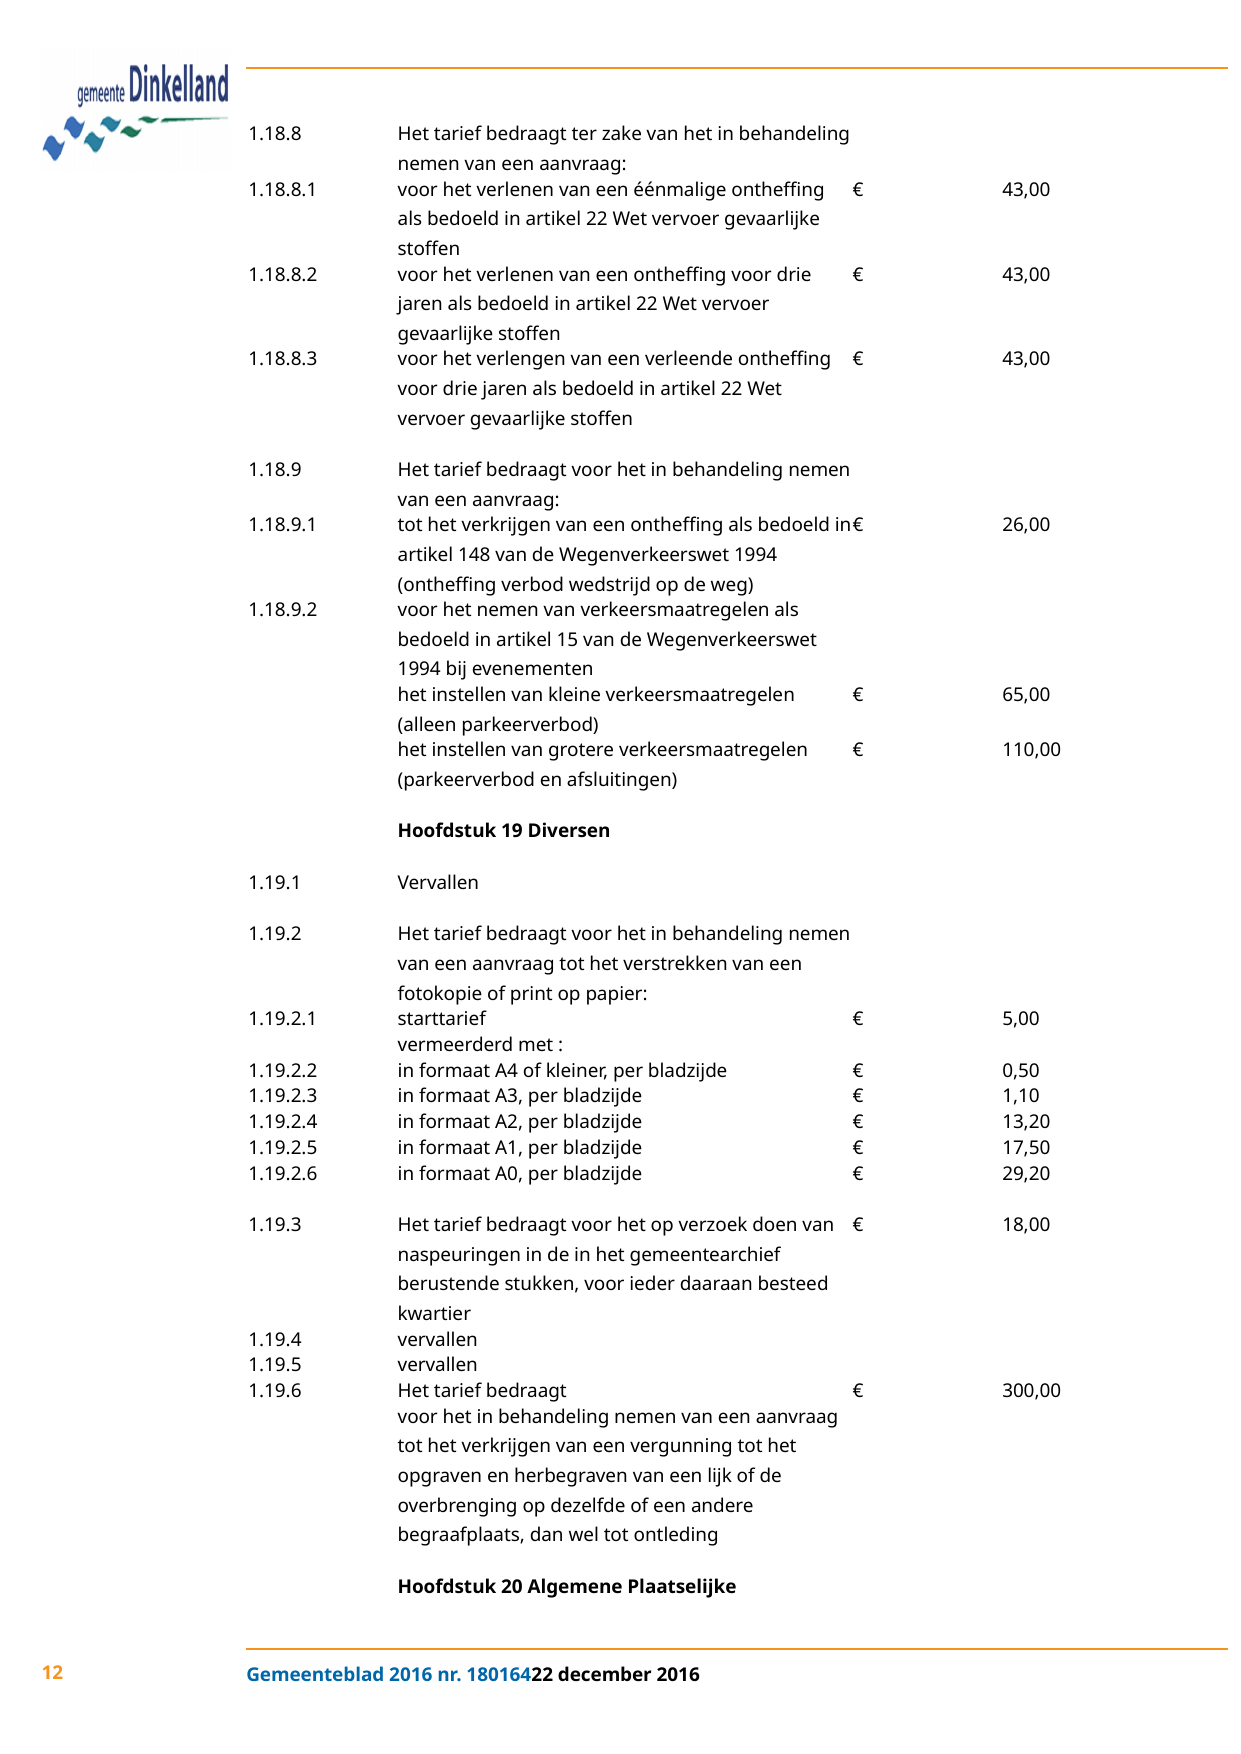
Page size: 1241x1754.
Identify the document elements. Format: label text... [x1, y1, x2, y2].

table_cell [248, 895, 397, 921]
table_cell 1.18.8.1 [248, 176, 397, 261]
table_cell 1.18.9 [248, 456, 397, 512]
table_cell € [853, 1109, 1002, 1134]
table_cell 1.18.8.2 [248, 261, 397, 346]
table_cell Vervallen [398, 869, 852, 895]
table_cell [248, 737, 397, 792]
table_cell [248, 818, 397, 843]
table_cell € [853, 1083, 1002, 1108]
table_cell Het tarief bedraagt voor het in behandeling nemen van een aanvraag tot het verstrekken van een fotokopie of print op papier: [398, 921, 852, 1006]
table_cell [248, 1573, 397, 1598]
table_cell het instellen van grotere verkeersmaatregelen (parkeerverbod en afsluitingen) [398, 737, 852, 792]
table_cell 1.19.4 [248, 1326, 397, 1352]
table_cell [853, 844, 1002, 869]
table_cell 1.18.9.1 [248, 512, 397, 596]
table_cell [1002, 818, 1152, 843]
table_cell 65,00 [1002, 681, 1152, 737]
table_cell [853, 431, 1002, 456]
table_cell [248, 792, 397, 818]
table_cell [248, 681, 397, 737]
table_cell 29,20 [1002, 1160, 1152, 1186]
table_cell voor het verlenen van een ontheffing voor drie jaren als bedoeld in artikel 22 Wet vervoer gevaarlijke stoffen [398, 261, 852, 346]
table_cell [248, 95, 397, 121]
table_cell vervallen [398, 1326, 852, 1352]
table_cell 5,00 [1002, 1006, 1152, 1031]
table_cell [853, 1403, 1002, 1547]
table_cell [248, 1403, 397, 1547]
table_cell 1.19.6 [248, 1377, 397, 1403]
table_cell 26,00 [1002, 512, 1152, 596]
table_cell 1.19.2.1 [248, 1006, 397, 1031]
table_cell [1002, 895, 1152, 921]
table_cell [853, 921, 1002, 1006]
table_cell [853, 1573, 1002, 1598]
table_cell 17,50 [1002, 1134, 1152, 1160]
table_cell [1002, 792, 1152, 818]
table_cell Het tarief bedraagt [398, 1377, 852, 1403]
table_cell [853, 95, 1002, 121]
picture [41, 47, 231, 172]
table_cell [853, 869, 1002, 895]
table_cell [1002, 1352, 1152, 1377]
table_cell [853, 1186, 1002, 1211]
table_cell voor het verlengen van een verleende ontheffing voor drie jaren als bedoeld in artikel 22 Wet vervoer gevaarlijke stoffen [398, 346, 852, 431]
table_cell in formaat A4 of kleiner, per bladzijde [398, 1057, 852, 1083]
table_cell [853, 1326, 1002, 1352]
table_cell [853, 596, 1002, 681]
table_cell € [853, 1211, 1002, 1326]
table_cell [853, 792, 1002, 818]
table_cell [853, 1031, 1002, 1057]
table_cell [248, 1031, 397, 1057]
table_cell 1.19.5 [248, 1352, 397, 1377]
table_cell [398, 792, 852, 818]
table_cell [398, 895, 852, 921]
table_cell voor het in behandeling nemen van een aanvraag tot het verkrijgen van een vergunning tot het opgraven en herbegraven van een lijk of de overbrenging op dezelfde of een andere begraafplaats, dan wel tot ontleding [398, 1403, 852, 1547]
table_cell € [853, 261, 1002, 346]
table_cell Hoofdstuk 20 Algemene Plaatselijke [398, 1573, 852, 1598]
table_cell [398, 1547, 852, 1573]
table_cell het instellen van kleine verkeersmaatregelen (alleen parkeerverbod) [398, 681, 852, 737]
table_cell € [853, 737, 1002, 792]
table_cell 1.19.3 [248, 1211, 397, 1326]
table_cell in formaat A0, per bladzijde [398, 1160, 852, 1186]
table_cell 1.19.2.3 [248, 1083, 397, 1108]
table_cell [248, 431, 397, 456]
table_cell [1002, 1031, 1152, 1057]
table_cell € [853, 1134, 1002, 1160]
table_cell tot het verkrijgen van een ontheffing als bedoeld in artikel 148 van de Wegenverkeerswet 1994 (ontheffing verbod wedstrijd op de weg) [398, 512, 852, 596]
table_cell 18,00 [1002, 1211, 1152, 1326]
table_cell € [853, 681, 1002, 737]
table_cell [398, 844, 852, 869]
table_cell Hoofdstuk 19 Diversen [398, 818, 852, 843]
table_cell in formaat A3, per bladzijde [398, 1083, 852, 1108]
table_cell [248, 1186, 397, 1211]
table_cell [1002, 121, 1152, 176]
table_cell 300,00 [1002, 1377, 1152, 1403]
table_cell [853, 1547, 1002, 1573]
table_cell [1002, 431, 1152, 456]
table_cell [853, 1352, 1002, 1377]
table_cell [248, 1547, 397, 1573]
table_cell 1.18.8.3 [248, 346, 397, 431]
table_cell 1.18.8 [248, 121, 397, 176]
table_cell [853, 818, 1002, 843]
table_cell € [853, 176, 1002, 261]
table_cell 1.19.2.5 [248, 1134, 397, 1160]
table_cell 1.19.2.2 [248, 1057, 397, 1083]
table_cell [398, 431, 852, 456]
table_cell 43,00 [1002, 176, 1152, 261]
table_cell [1002, 456, 1152, 512]
table_cell [1002, 921, 1152, 1006]
table_cell [1002, 1573, 1152, 1598]
table_cell in formaat A2, per bladzijde [398, 1109, 852, 1134]
table_cell vervallen [398, 1352, 852, 1377]
table_cell [853, 895, 1002, 921]
table_cell 0,50 [1002, 1057, 1152, 1083]
table_cell [248, 844, 397, 869]
table_cell in formaat A1, per bladzijde [398, 1134, 852, 1160]
table_cell [853, 456, 1002, 512]
table_cell 13,20 [1002, 1109, 1152, 1134]
table_cell Het tarief bedraagt voor het in behandeling nemen van een aanvraag: [398, 456, 852, 512]
table_cell [1002, 869, 1152, 895]
table_cell € [853, 1160, 1002, 1186]
table_cell 110,00 [1002, 737, 1152, 792]
table_cell 1,10 [1002, 1083, 1152, 1108]
table_cell Het tarief bedraagt ter zake van het in behandeling nemen van een aanvraag: [398, 121, 852, 176]
table_cell [1002, 596, 1152, 681]
table_cell voor het verlenen van een éénmalige ontheffing als bedoeld in artikel 22 Wet vervoer gevaarlijke stoffen [398, 176, 852, 261]
table_cell 1.18.9.2 [248, 596, 397, 681]
table_cell € [853, 1377, 1002, 1403]
table_cell [853, 121, 1002, 176]
table_cell Het tarief bedraagt voor het op verzoek doen van naspeuringen in de in het gemeentearchief berustende stukken, voor ieder daaraan besteed kwartier [398, 1211, 852, 1326]
table_cell [1002, 1403, 1152, 1547]
table_cell € [853, 1006, 1002, 1031]
table_cell 1.19.2 [248, 921, 397, 1006]
table_cell 43,00 [1002, 346, 1152, 431]
table_cell [1002, 95, 1152, 121]
table_cell starttarief [398, 1006, 852, 1031]
table_cell [1002, 1326, 1152, 1352]
table_cell vermeerderd met : [398, 1031, 852, 1057]
table_cell [398, 1186, 852, 1211]
table_cell 1.19.2.4 [248, 1109, 397, 1134]
table_cell 1.19.2.6 [248, 1160, 397, 1186]
table_cell 1.19.1 [248, 869, 397, 895]
table_cell [1002, 844, 1152, 869]
table_cell € [853, 346, 1002, 431]
table_cell [398, 95, 852, 121]
table_cell voor het nemen van verkeersmaatregelen als bedoeld in artikel 15 van de Wegenverkeerswet 1994 bij evenementen [398, 596, 852, 681]
table_cell 43,00 [1002, 261, 1152, 346]
table_cell [1002, 1547, 1152, 1573]
table_cell € [853, 512, 1002, 596]
table_cell [1002, 1186, 1152, 1211]
table_cell € [853, 1057, 1002, 1083]
